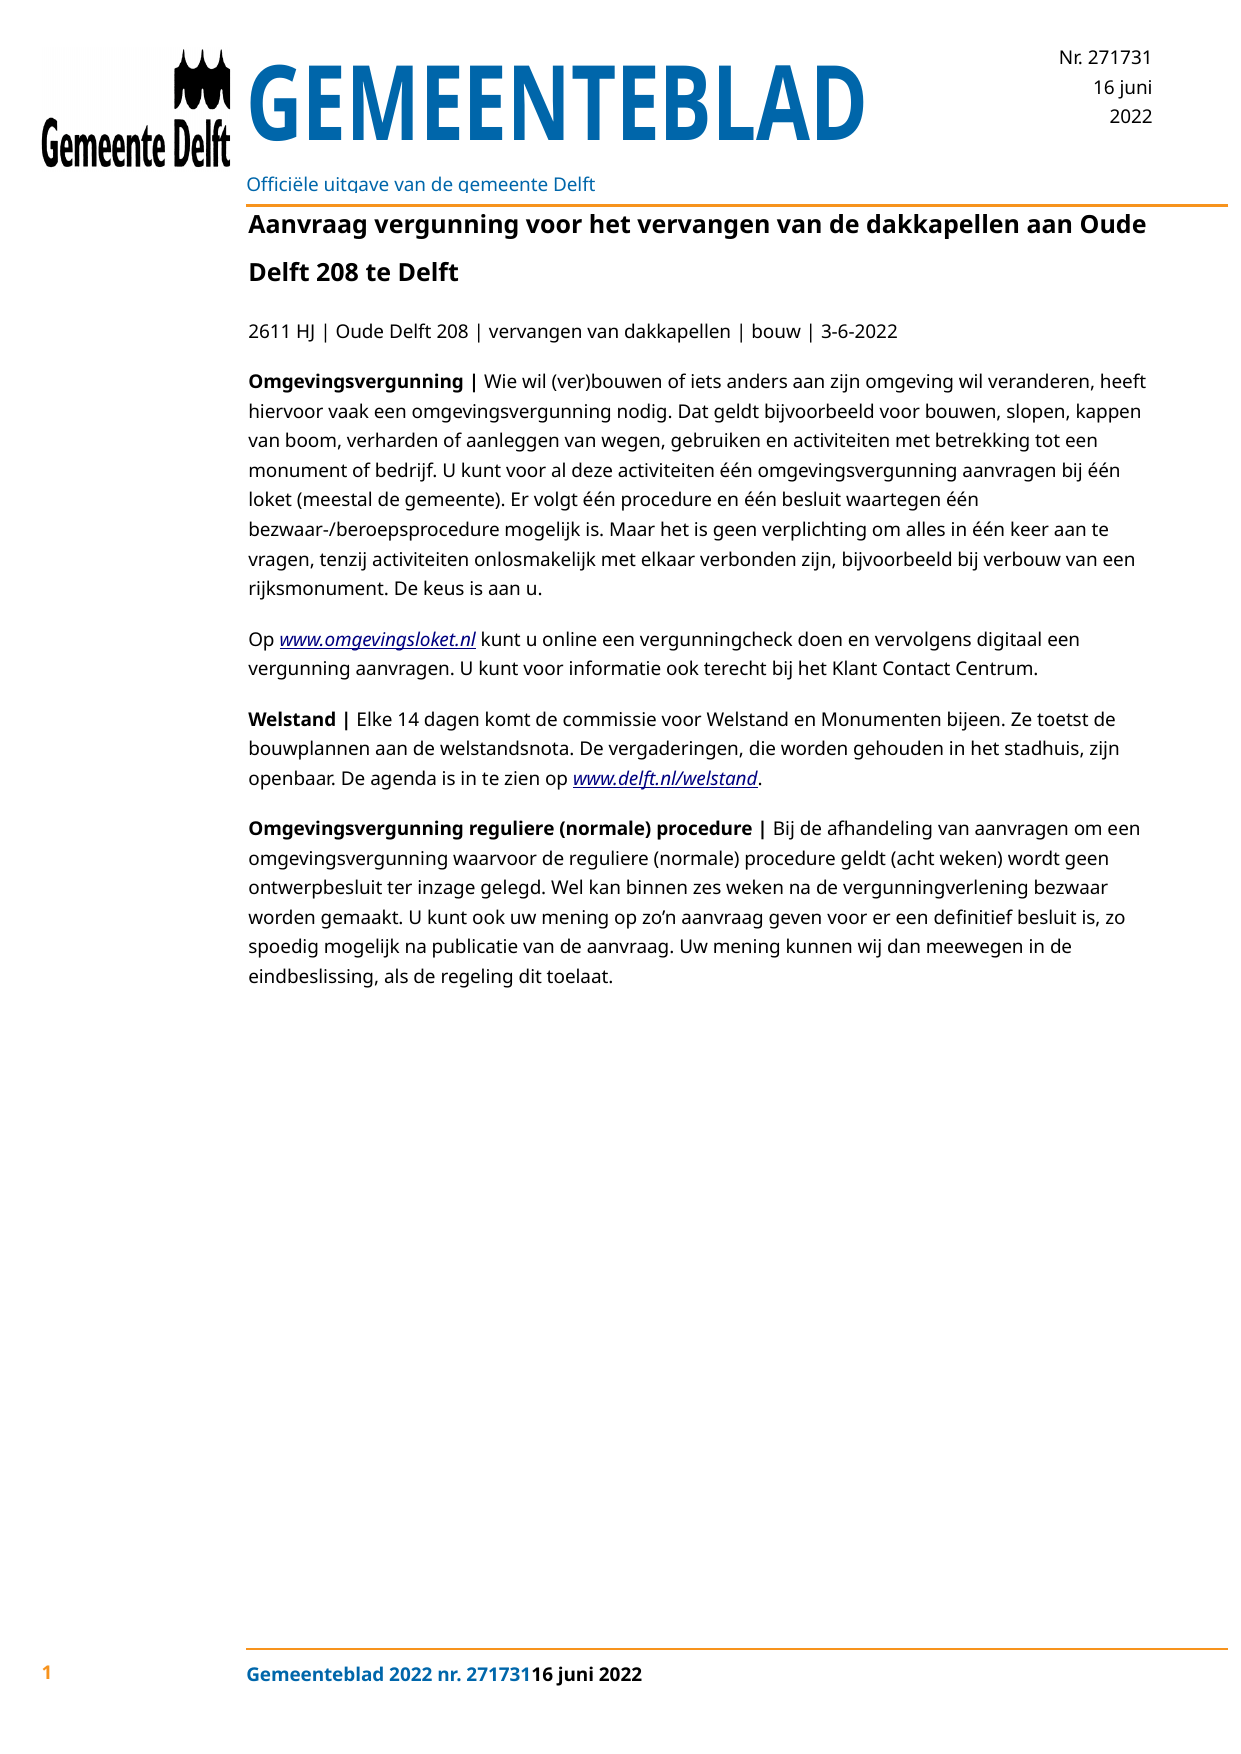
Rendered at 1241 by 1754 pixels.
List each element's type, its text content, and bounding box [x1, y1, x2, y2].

text Aanvraag vergunning voor het vervangen van de dakkapellen aan Oude Delft 208 te Delft [248, 207, 1152, 288]
picture [41, 47, 231, 172]
text Welstand | Elke 14 dagen komt de commissie voor Welstand en Monumenten bijeen. Ze toetst de bouwplannen aan de welstandsnota. De vergaderingen, die worden gehouden in het stadhuis, zijn openbaar. De agenda is in te zien op www.delft.nl/welstand. [248, 706, 1152, 791]
text Op www.omgevingsloket.nl kunt u online een vergunningcheck doen en vervolgens digitaal een vergunning aanvragen. U kunt voor informatie ook terecht bij het Klant Contact Centrum. [248, 626, 1152, 681]
text 2611 HJ | Oude Delft 208 | vervangen van dakkapellen | bouw | 3-6-2022 [248, 318, 1152, 344]
text Omgevingsvergunning | Wie wil (ver)bouwen of iets anders aan zijn omgeving wil veranderen, heeft hiervoor vaak een omgevingsvergunning nodig. Dat geldt bijvoorbeeld voor bouwen, slopen, kappen van boom, verharden of aanleggen van wegen, gebruiken en activiteiten met betrekking tot een monument of bedrijf. U kunt voor al deze activiteiten één omgevingsvergunning aanvragen bij één loket (meestal de gemeente). Er volgt één procedure en één besluit waartegen één bezwaar-/beroepsprocedure mogelijk is. Maar het is geen verplichting om alles in één keer aan te vragen, tenzij activiteiten onlosmakelijk met elkaar verbonden zijn, bijvoorbeeld bij verbouw van een rijksmonument. De keus is aan u. [248, 368, 1152, 601]
text Omgevingsvergunning reguliere (normale) procedure | Bij de afhandeling van aanvragen om een omgevingsvergunning waarvoor de reguliere (normale) procedure geldt (acht weken) wordt geen ontwerpbesluit ter inzage gelegd. Wel kan binnen zes weken na de vergunningverlening bezwaar worden gemaakt. U kunt ook uw mening op zo’n aanvraag geven voor er een definitief besluit is, zo spoedig mogelijk na publicatie van de aanvraag. Uw mening kunnen wij dan meewegen in de eindbeslissing, als de regeling dit toelaat. [248, 815, 1152, 989]
